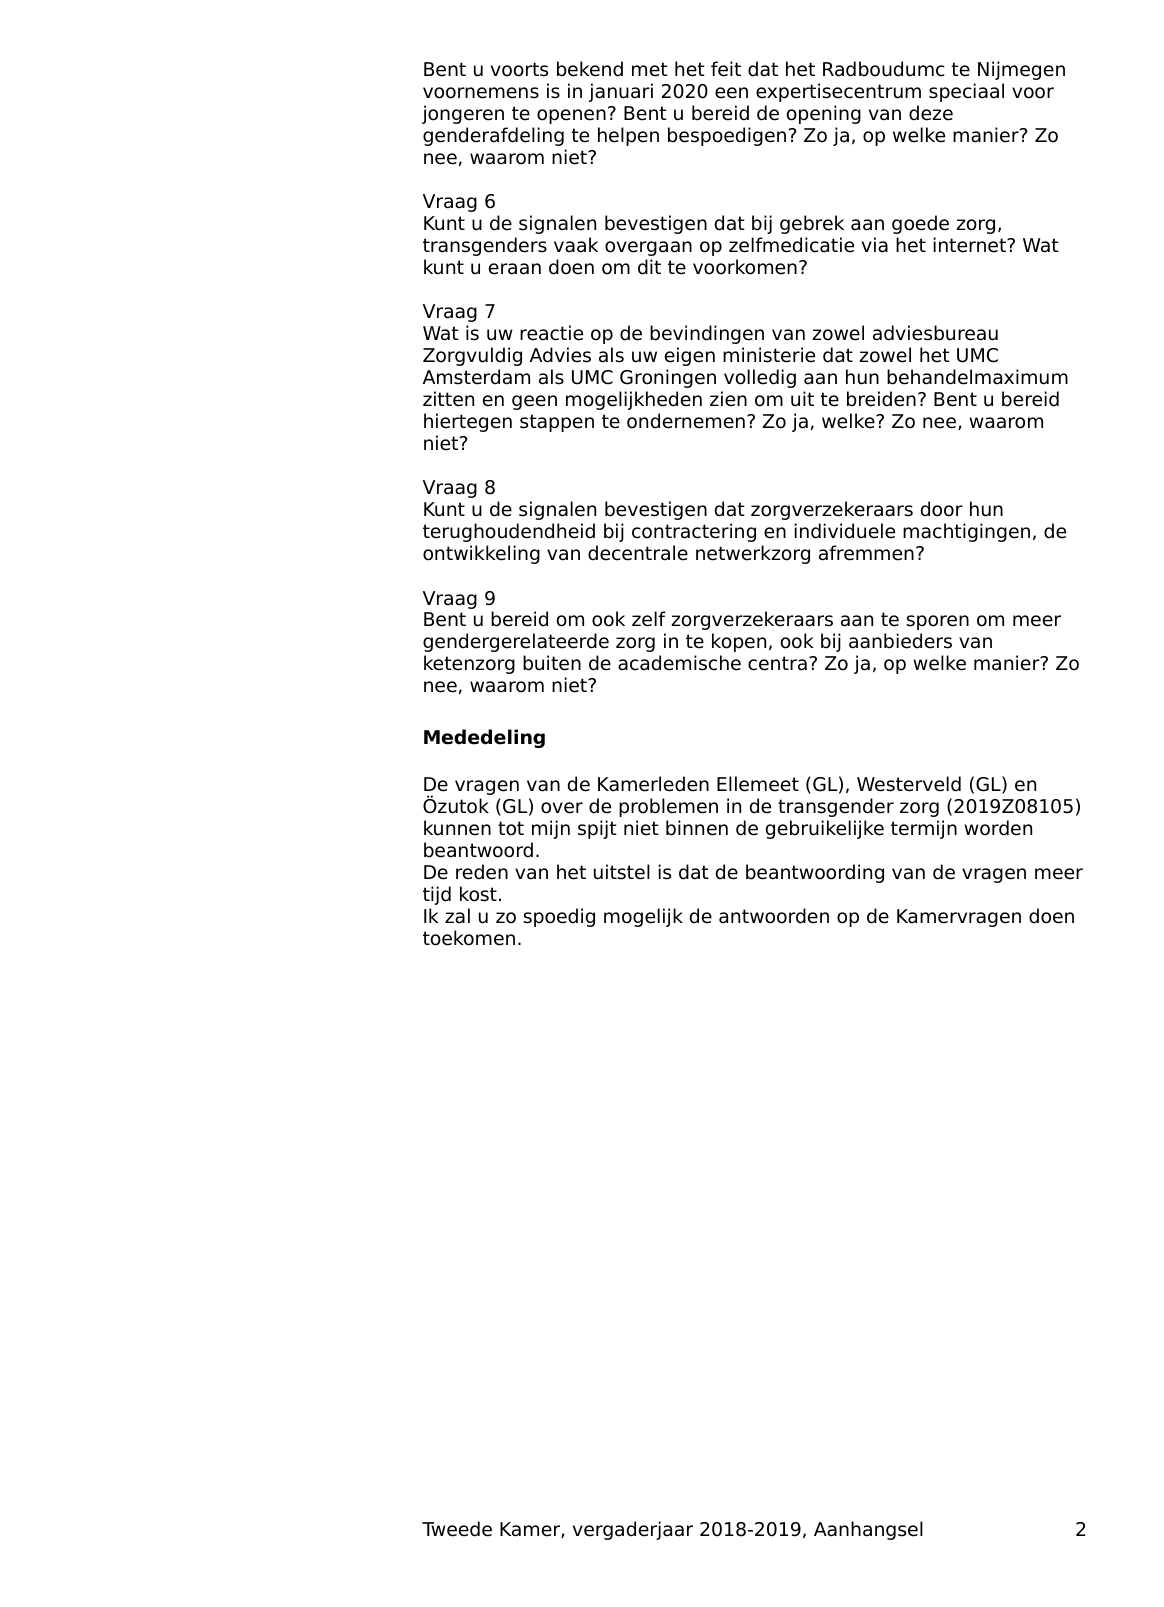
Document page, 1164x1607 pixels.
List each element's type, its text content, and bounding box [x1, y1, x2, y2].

subtitle Mededeling [422, 727, 1087, 749]
text Bent u voorts bekend met het feit dat het Radboudumc te Nijmegen voornemens is in januari 2020 een expertisecentrum speciaal voor jongeren te openen? Bent u bereid de opening van deze genderafdeling te helpen bespoedigen? Zo ja, op welke manier? Zo nee, waarom niet? [422, 59, 1087, 169]
text Vraag 9 [422, 587, 1087, 609]
text Wat is uw reactie op de bevindingen van zowel adviesbureau Zorgvuldig Advies als uw eigen ministerie dat zowel het UMC Amsterdam als UMC Groningen volledig aan hun behandelmaximum zitten en geen mogelijkheden zien om uit te breiden? Bent u bereid hiertegen stappen te ondernemen? Zo ja, welke? Zo nee, waarom niet? [422, 323, 1087, 455]
text Vraag 7 [422, 301, 1087, 323]
text Bent u bereid om ook zelf zorgverzekeraars aan te sporen om meer gendergerelateerde zorg in te kopen, ook bij aanbieders van ketenzorg buiten de academische centra? Zo ja, op welke manier? Zo nee, waarom niet? [422, 609, 1087, 697]
text Vraag 8 [422, 477, 1087, 499]
text Kunt u de signalen bevestigen dat zorgverzekeraars door hun terughoudendheid bij contractering en individuele machtigingen, de ontwikkeling van decentrale netwerkzorg afremmen? [422, 499, 1087, 565]
text De reden van het uitstel is dat de beantwoording van de vragen meer tijd kost. [422, 862, 1087, 906]
text De vragen van de Kamerleden Ellemeet (GL), Westerveld (GL) en Özutok (GL) over de problemen in de transgender zorg (2019Z08105) kunnen tot mijn spijt niet binnen de gebruikelijke termijn worden beantwoord. [422, 774, 1087, 862]
text Ik zal u zo spoedig mogelijk de antwoorden op de Kamervragen doen toekomen. [422, 906, 1087, 950]
text Vraag 6 [422, 191, 1087, 213]
text Kunt u de signalen bevestigen dat bij gebrek aan goede zorg, transgenders vaak overgaan op zelfmedicatie via het internet? Wat kunt u eraan doen om dit te voorkomen? [422, 213, 1087, 279]
